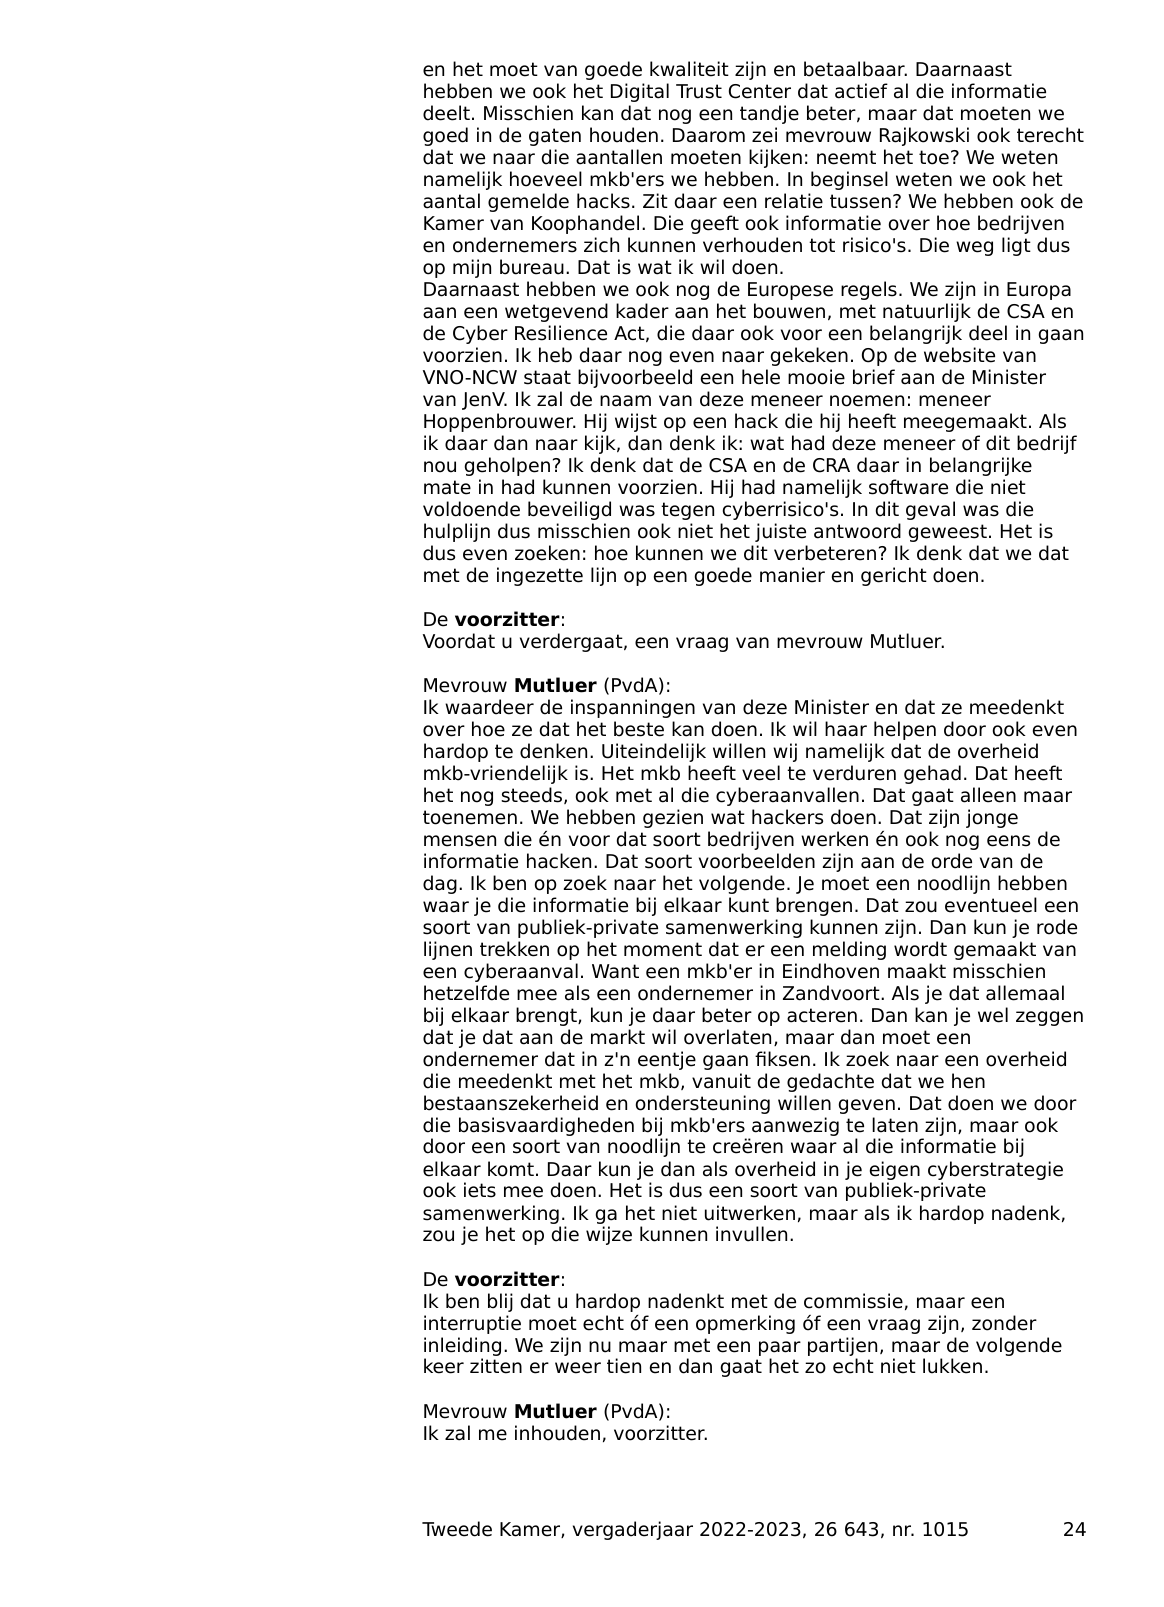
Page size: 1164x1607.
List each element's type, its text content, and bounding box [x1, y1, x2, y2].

text Daarnaast hebben we ook nog de Europese regels. We zijn in Europa aan een wetgevend kader aan het bouwen, met natuurlijk de CSA en de Cyber Resilience Act, die daar ook voor een belangrijk deel in gaan voorzien. Ik heb daar nog even naar gekeken. Op de website van VNO-NCW staat bijvoorbeeld een hele mooie brief aan de Minister van JenV. Ik zal de naam van deze meneer noemen: meneer Hoppenbrouwer. Hij wijst op een hack die hij heeft meegemaakt. Als ik daar dan naar kijk, dan denk ik: wat had deze meneer of dit bedrijf nou geholpen? Ik denk dat de CSA en de CRA daar in belangrijke mate in had kunnen voorzien. Hij had namelijk software die niet voldoende beveiligd was tegen cyberrisico's. In dit geval was die hulplijn dus misschien ook niet het juiste antwoord geweest. Het is dus even zoeken: hoe kunnen we dit verbeteren? Ik denk dat we dat met de ingezette lijn op een goede manier en gericht doen. [422, 279, 1087, 587]
text en het moet van goede kwaliteit zijn en betaalbaar. Daarnaast hebben we ook het Digital Trust Center dat actief al die informatie deelt. Misschien kan dat nog een tandje beter, maar dat moeten we goed in de gaten houden. Daarom zei mevrouw Rajkowski ook terecht dat we naar die aantallen moeten kijken: neemt het toe? We weten namelijk hoeveel mkb'ers we hebben. In beginsel weten we ook het aantal gemelde hacks. Zit daar een relatie tussen? We hebben ook de Kamer van Koophandel. Die geeft ook informatie over hoe bedrijven en ondernemers zich kunnen verhouden tot risico's. Die weg ligt dus op mijn bureau. Dat is wat ik wil doen. [422, 59, 1087, 279]
text De voorzitter: [422, 609, 1087, 631]
text De voorzitter: [422, 1268, 1087, 1291]
text Ik zal me inhouden, voorzitter. [422, 1423, 1087, 1444]
text Mevrouw Mutluer (PvdA): [422, 1401, 1087, 1423]
text Voordat u verdergaat, een vraag van mevrouw Mutluer. [422, 631, 1087, 653]
text Mevrouw Mutluer (PvdA): [422, 675, 1087, 697]
text Ik waardeer de inspanningen van deze Minister en dat ze meedenkt over hoe ze dat het beste kan doen. Ik wil haar helpen door ook even hardop te denken. Uiteindelijk willen wij namelijk dat de overheid mkb-vriendelijk is. Het mkb heeft veel te verduren gehad. Dat heeft het nog steeds, ook met al die cyberaanvallen. Dat gaat alleen maar toenemen. We hebben gezien wat hackers doen. Dat zijn jonge mensen die én voor dat soort bedrijven werken én ook nog eens de informatie hacken. Dat soort voorbeelden zijn aan de orde van de dag. Ik ben op zoek naar het volgende. Je moet een noodlijn hebben waar je die informatie bij elkaar kunt brengen. Dat zou eventueel een soort van publiek-private samenwerking kunnen zijn. Dan kun je rode lijnen trekken op het moment dat er een melding wordt gemaakt van een cyberaanval. Want een mkb'er in Eindhoven maakt misschien hetzelfde mee als een ondernemer in Zandvoort. Als je dat allemaal bij elkaar brengt, kun je daar beter op acteren. Dan kan je wel zeggen dat je dat aan de markt wil overlaten, maar dan moet een ondernemer dat in z'n eentje gaan fiksen. Ik zoek naar een overheid die meedenkt met het mkb, vanuit de gedachte dat we hen bestaanszekerheid en ondersteuning willen geven. Dat doen we door die basisvaardigheden bij mkb'ers aanwezig te laten zijn, maar ook door een soort van noodlijn te creëren waar al die informatie bij elkaar komt. Daar kun je dan als overheid in je eigen cyberstrategie ook iets mee doen. Het is dus een soort van publiek-private samenwerking. Ik ga het niet uitwerken, maar als ik hardop nadenk, zou je het op die wijze kunnen invullen. [422, 697, 1087, 1246]
text Ik ben blij dat u hardop nadenkt met de commissie, maar een interruptie moet echt óf een opmerking óf een vraag zijn, zonder inleiding. We zijn nu maar met een paar partijen, maar de volgende keer zitten er weer tien en dan gaat het zo echt niet lukken. [422, 1291, 1087, 1378]
